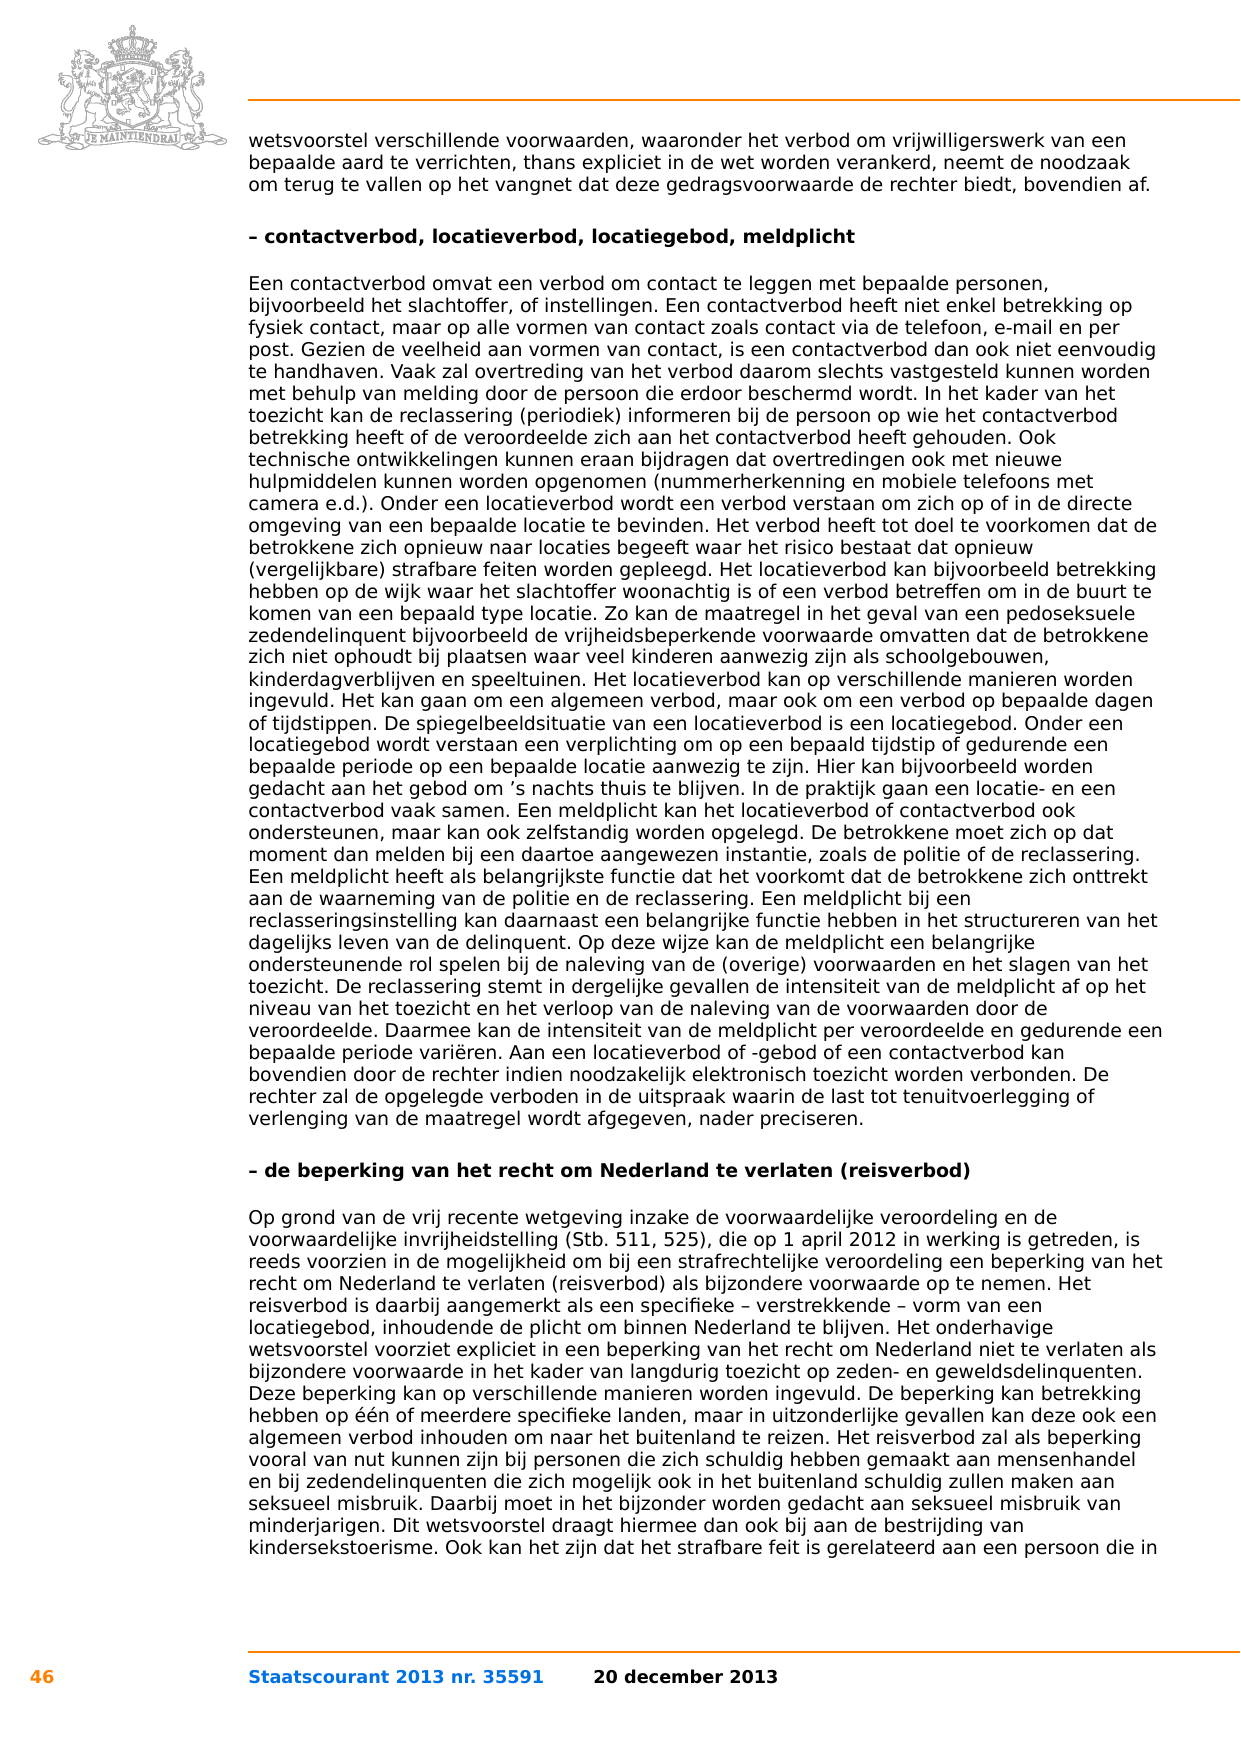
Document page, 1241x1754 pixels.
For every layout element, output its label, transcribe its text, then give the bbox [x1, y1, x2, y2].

text Een contactverbod omvat een verbod om contact te leggen met bepaalde personen, bijvoorbeeld het slachtoffer, of instellingen. Een contactverbod heeft niet enkel betrekking op fysiek contact, maar op alle vormen van contact zoals contact via de telefoon, e-mail en per post. Gezien de veelheid aan vormen van contact, is een contactverbod dan ook niet eenvoudig te handhaven. Vaak zal overtreding van het verbod daarom slechts vastgesteld kunnen worden met behulp van melding door de persoon die erdoor beschermd wordt. In het kader van het toezicht kan de reclassering (periodiek) informeren bij de persoon op wie het contactverbod betrekking heeft of de veroordeelde zich aan het contactverbod heeft gehouden. Ook technische ontwikkelingen kunnen eraan bijdragen dat overtredingen ook met nieuwe hulpmiddelen kunnen worden opgenomen (nummerherkenning en mobiele telefoons met camera e.d.). Onder een locatieverbod wordt een verbod verstaan om zich op of in de directe omgeving van een bepaalde locatie te bevinden. Het verbod heeft tot doel te voorkomen dat de betrokkene zich opnieuw naar locaties begeeft waar het risico bestaat dat opnieuw (vergelijkbare) strafbare feiten worden gepleegd. Het locatieverbod kan bijvoorbeeld betrekking hebben op de wijk waar het slachtoffer woonachtig is of een verbod betreffen om in de buurt te komen van een bepaald type locatie. Zo kan de maatregel in het geval van een pedoseksuele zedendelinquent bijvoorbeeld de vrijheidsbeperkende voorwaarde omvatten dat de betrokkene zich niet ophoudt bij plaatsen waar veel kinderen aanwezig zijn als schoolgebouwen, kinderdagverblijven en speeltuinen. Het locatieverbod kan op verschillende manieren worden ingevuld. Het kan gaan om een algemeen verbod, maar ook om een verbod op bepaalde dagen of tijdstippen. De spiegelbeeldsituatie van een locatieverbod is een locatiegebod. Onder een locatiegebod wordt verstaan een verplichting om op een bepaald tijdstip of gedurende een bepaalde periode op een bepaalde locatie aanwezig te zijn. Hier kan bijvoorbeeld worden gedacht aan het gebod om ’s nachts thuis te blijven. In de praktijk gaan een locatie- en een contactverbod vaak samen. Een meldplicht kan het locatieverbod of contactverbod ook ondersteunen, maar kan ook zelfstandig worden opgelegd. De betrokkene moet zich op dat moment dan melden bij een daartoe aangewezen instantie, zoals de politie of de reclassering. Een meldplicht heeft als belangrijkste functie dat het voorkomt dat de betrokkene zich onttrekt aan de waarneming van de politie en de reclassering. Een meldplicht bij een reclasseringsinstelling kan daarnaast een belangrijke functie hebben in het structureren van het dagelijks leven van de delinquent. Op deze wijze kan de meldplicht een belangrijke ondersteunende rol spelen bij de naleving van de (overige) voorwaarden en het slagen van het toezicht. De reclassering stemt in dergelijke gevallen de intensiteit van de meldplicht af op het niveau van het toezicht en het verloop van de naleving van de voorwaarden door de veroordeelde. Daarmee kan de intensiteit van de meldplicht per veroordeelde en gedurende een bepaalde periode variëren. Aan een locatieverbod of -gebod of een contactverbod kan bovendien door de rechter indien noodzakelijk elektronisch toezicht worden verbonden. De rechter zal de opgelegde verboden in de uitspraak waarin de last tot tenuitvoerlegging of verlenging van de maatregel wordt afgegeven, nader preciseren. [248, 273, 1163, 1130]
subtitle – contactverbod, locatieverbod, locatiegebod, meldplicht [248, 226, 1163, 248]
text wetsvoorstel verschillende voorwaarden, waaronder het verbod om vrijwilligerswerk van een bepaalde aard te verrichten, thans expliciet in de wet worden verankerd, neemt de noodzaak om terug te vallen op het vangnet dat deze gedragsvoorwaarde de rechter biedt, bovendien af. [248, 130, 1163, 196]
subtitle – de beperking van het recht om Nederland te verlaten (reisverbod) [248, 1160, 1163, 1182]
picture [38, 25, 227, 150]
text Op grond van de vrij recente wetgeving inzake de voorwaardelijke veroordeling en de voorwaardelijke invrijheidstelling (Stb. 511, 525), die op 1 april 2012 in werking is getreden, is reeds voorzien in de mogelijkheid om bij een strafrechtelijke veroordeling een beperking van het recht om Nederland te verlaten (reisverbod) als bijzondere voorwaarde op te nemen. Het reisverbod is daarbij aangemerkt als een specifieke – verstrekkende – vorm van een locatiegebod, inhoudende de plicht om binnen Nederland te blijven. Het onderhavige wetsvoorstel voorziet expliciet in een beperking van het recht om Nederland niet te verlaten als bijzondere voorwaarde in het kader van langdurig toezicht op zeden- en geweldsdelinquenten. Deze beperking kan op verschillende manieren worden ingevuld. De beperking kan betrekking hebben op één of meerdere specifieke landen, maar in uitzonderlijke gevallen kan deze ook een algemeen verbod inhouden om naar het buitenland te reizen. Het reisverbod zal als beperking vooral van nut kunnen zijn bij personen die zich schuldig hebben gemaakt aan mensenhandel en bij zedendelinquenten die zich mogelijk ook in het buitenland schuldig zullen maken aan seksueel misbruik. Daarbij moet in het bijzonder worden gedacht aan seksueel misbruik van minderjarigen. Dit wetsvoorstel draagt hiermee dan ook bij aan de bestrijding van kindersekstoerisme. Ook kan het zijn dat het strafbare feit is gerelateerd aan een persoon die in [248, 1207, 1163, 1559]
